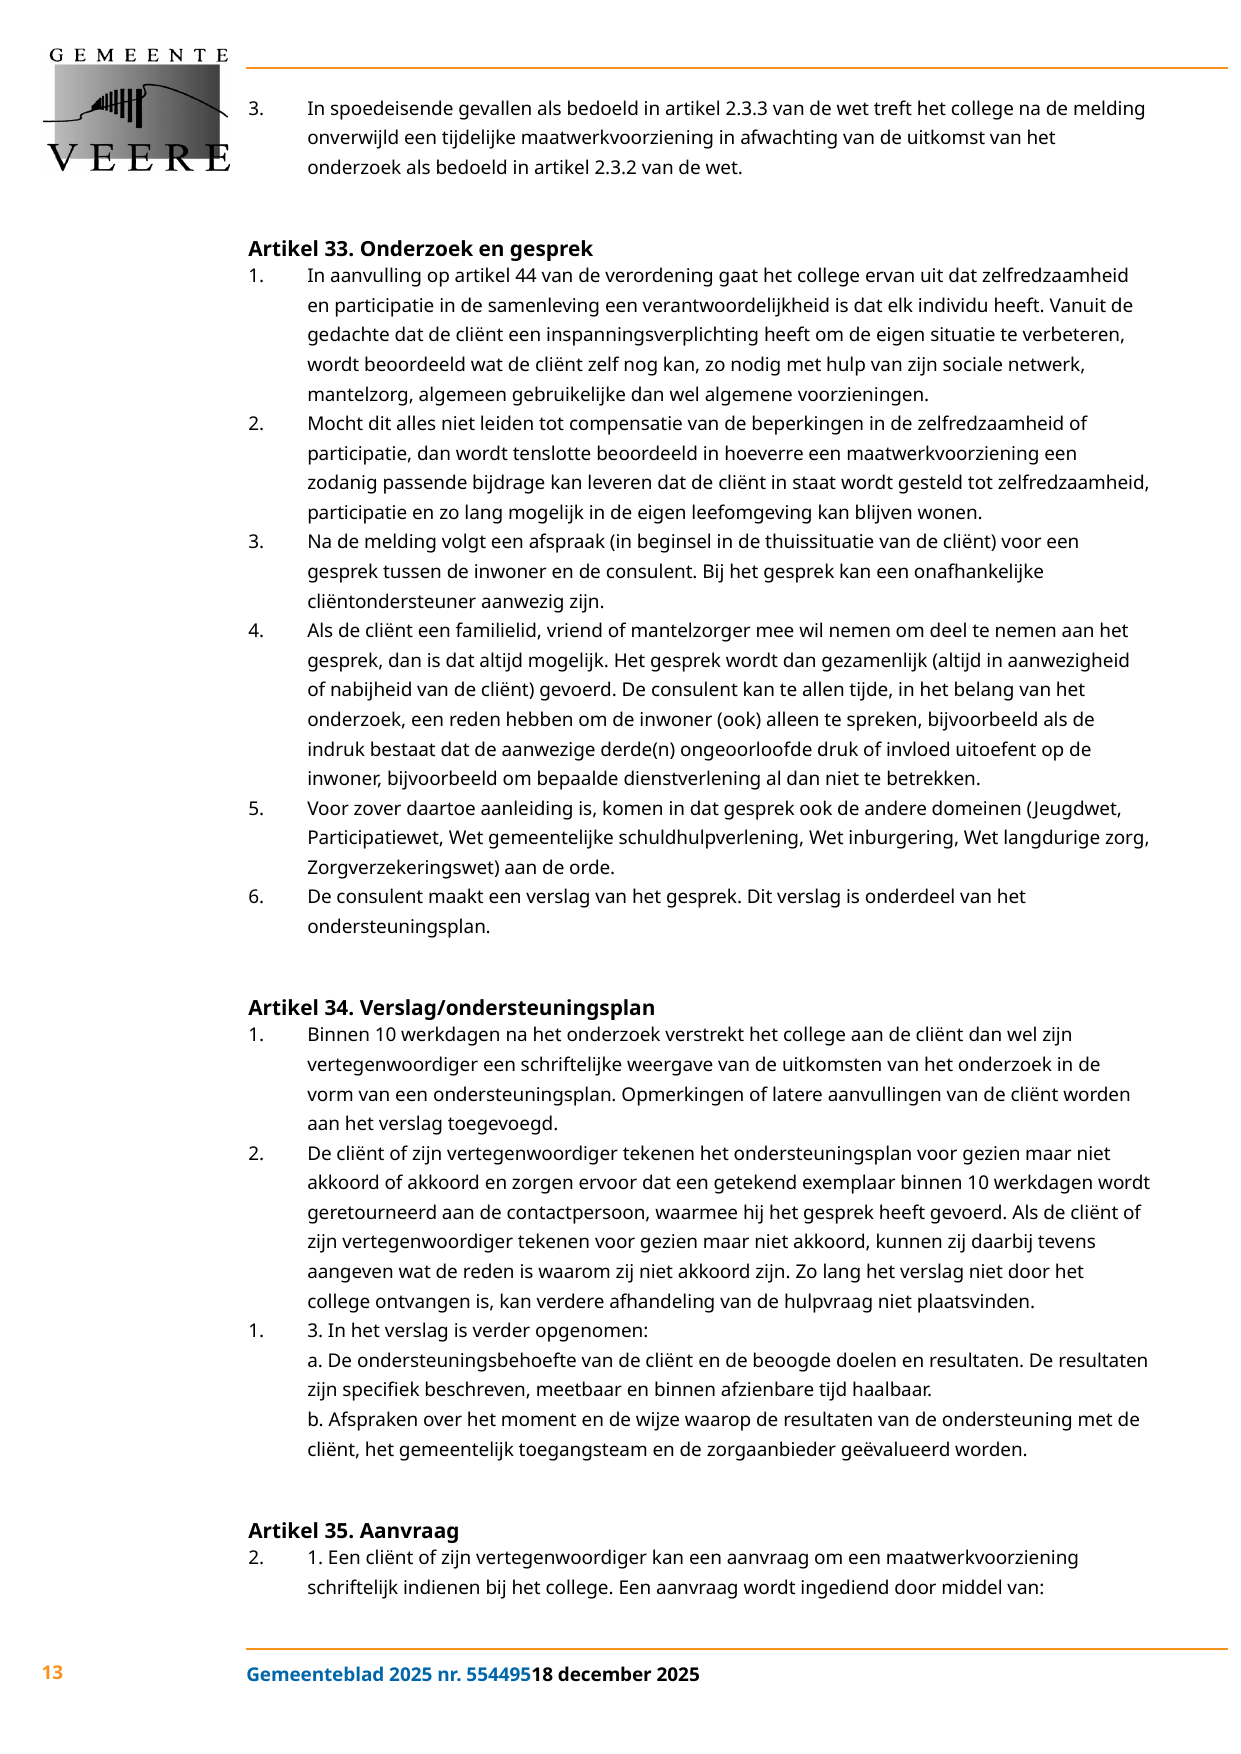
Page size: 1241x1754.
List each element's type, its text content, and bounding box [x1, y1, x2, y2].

list b. Afspraken over het moment en de wijze waarop de resultaten van de ondersteuning met de cliënt, het gemeentelijk toegangsteam en de zorgaanbieder geëvalueerd worden. [248, 1406, 1152, 1462]
list Als de cliënt een familielid, vriend of mantelzorger mee wil nemen om deel te nemen aan het gesprek, dan is dat altijd mogelijk. Het gesprek wordt dan gezamenlijk (altijd in aanwezigheid of nabijheid van de cliënt) gevoerd. De consulent kan te allen tijde, in het belang van het onderzoek, een reden hebben om de inwoner (ook) alleen te spreken, bijvoorbeeld als de indruk bestaat dat de aanwezige derde(n) ongeoorloofde druk of invloed uitoefent op de inwoner, bijvoorbeeld om bepaalde dienstverlening al dan niet te betrekken. [248, 617, 1152, 791]
list 3. In het verslag is verder opgenomen: [248, 1317, 1152, 1343]
list Mocht dit alles niet leiden tot compensatie van de beperkingen in de zelfredzaamheid of participatie, dan wordt tenslotte beoordeeld in hoeverre een maatwerkvoorziening een zodanig passende bijdrage kan leveren dat de cliënt in staat wordt gesteld tot zelfredzaamheid, participatie en zo lang mogelijk in de eigen leefomgeving kan blijven wonen. [248, 410, 1152, 525]
list De cliënt of zijn vertegenwoordiger tekenen het ondersteuningsplan voor gezien maar niet akkoord of akkoord en zorgen ervoor dat een getekend exemplaar binnen 10 werkdagen wordt geretourneerd aan de contactpersoon, waarmee hij het gesprek heeft gevoerd. Als de cliënt of zijn vertegenwoordiger tekenen voor gezien maar niet akkoord, kunnen zij daarbij tevens aangeven wat de reden is waarom zij niet akkoord zijn. Zo lang het verslag niet door het college ontvangen is, kan verdere afhandeling van de hulpvraag niet plaatsvinden. [248, 1140, 1152, 1314]
list 1. Een cliënt of zijn vertegenwoordiger kan een aanvraag om een maatwerkvoorziening schriftelijk indienen bij het college. Een aanvraag wordt ingediend door middel van: [248, 1544, 1152, 1599]
list a. De ondersteuningsbehoefte van de cliënt en de beoogde doelen en resultaten. De resultaten zijn specifiek beschreven, meetbaar en binnen afzienbare tijd haalbaar. [248, 1347, 1152, 1402]
list Na de melding volgt een afspraak (in beginsel in de thuissituatie van de cliënt) voor een gesprek tussen de inwoner en de consulent. Bij het gesprek kan een onafhankelijke cliëntondersteuner aanwezig zijn. [248, 529, 1152, 613]
picture [41, 47, 231, 172]
list Voor zover daartoe aanleiding is, komen in dat gesprek ook de andere domeinen (Jeugdwet, Participatiewet, Wet gemeentelijke schuldhulpverlening, Wet inburgering, Wet langdurige zorg, Zorgverzekeringswet) aan de orde. [248, 795, 1152, 880]
text Artikel 34. Verslag/ondersteuningsplan [248, 993, 1152, 1022]
text Artikel 33. Onderzoek en gesprek [248, 234, 1152, 262]
list In aanvulling op artikel 44 van de verordening gaat het college ervan uit dat zelfredzaamheid en participatie in de samenleving een verantwoordelijkheid is dat elk individu heeft. Vanuit de gedachte dat de cliënt een inspanningsverplichting heeft om de eigen situatie te verbeteren, wordt beoordeeld wat de cliënt zelf nog kan, zo nodig met hulp van zijn sociale netwerk, mantelzorg, algemeen gebruikelijke dan wel algemene voorzieningen. [248, 262, 1152, 406]
list De consulent maakt een verslag van het gesprek. Dit verslag is onderdeel van het ondersteuningsplan. [248, 884, 1152, 939]
list In spoedeisende gevallen als bedoeld in artikel 2.3.3 van de wet treft het college na de melding onverwijld een tijdelijke maatwerkvoorziening in afwachting van de uitkomst van het onderzoek als bedoeld in artikel 2.3.2 van de wet. [248, 95, 1152, 180]
text Artikel 35. Aanvraag [248, 1516, 1152, 1544]
list Binnen 10 werkdagen na het onderzoek verstrekt het college aan de cliënt dan wel zijn vertegenwoordiger een schriftelijke weergave van de uitkomsten van het onderzoek in de vorm van een ondersteuningsplan. Opmerkingen of latere aanvullingen van de cliënt worden aan het verslag toegevoegd. [248, 1022, 1152, 1136]
